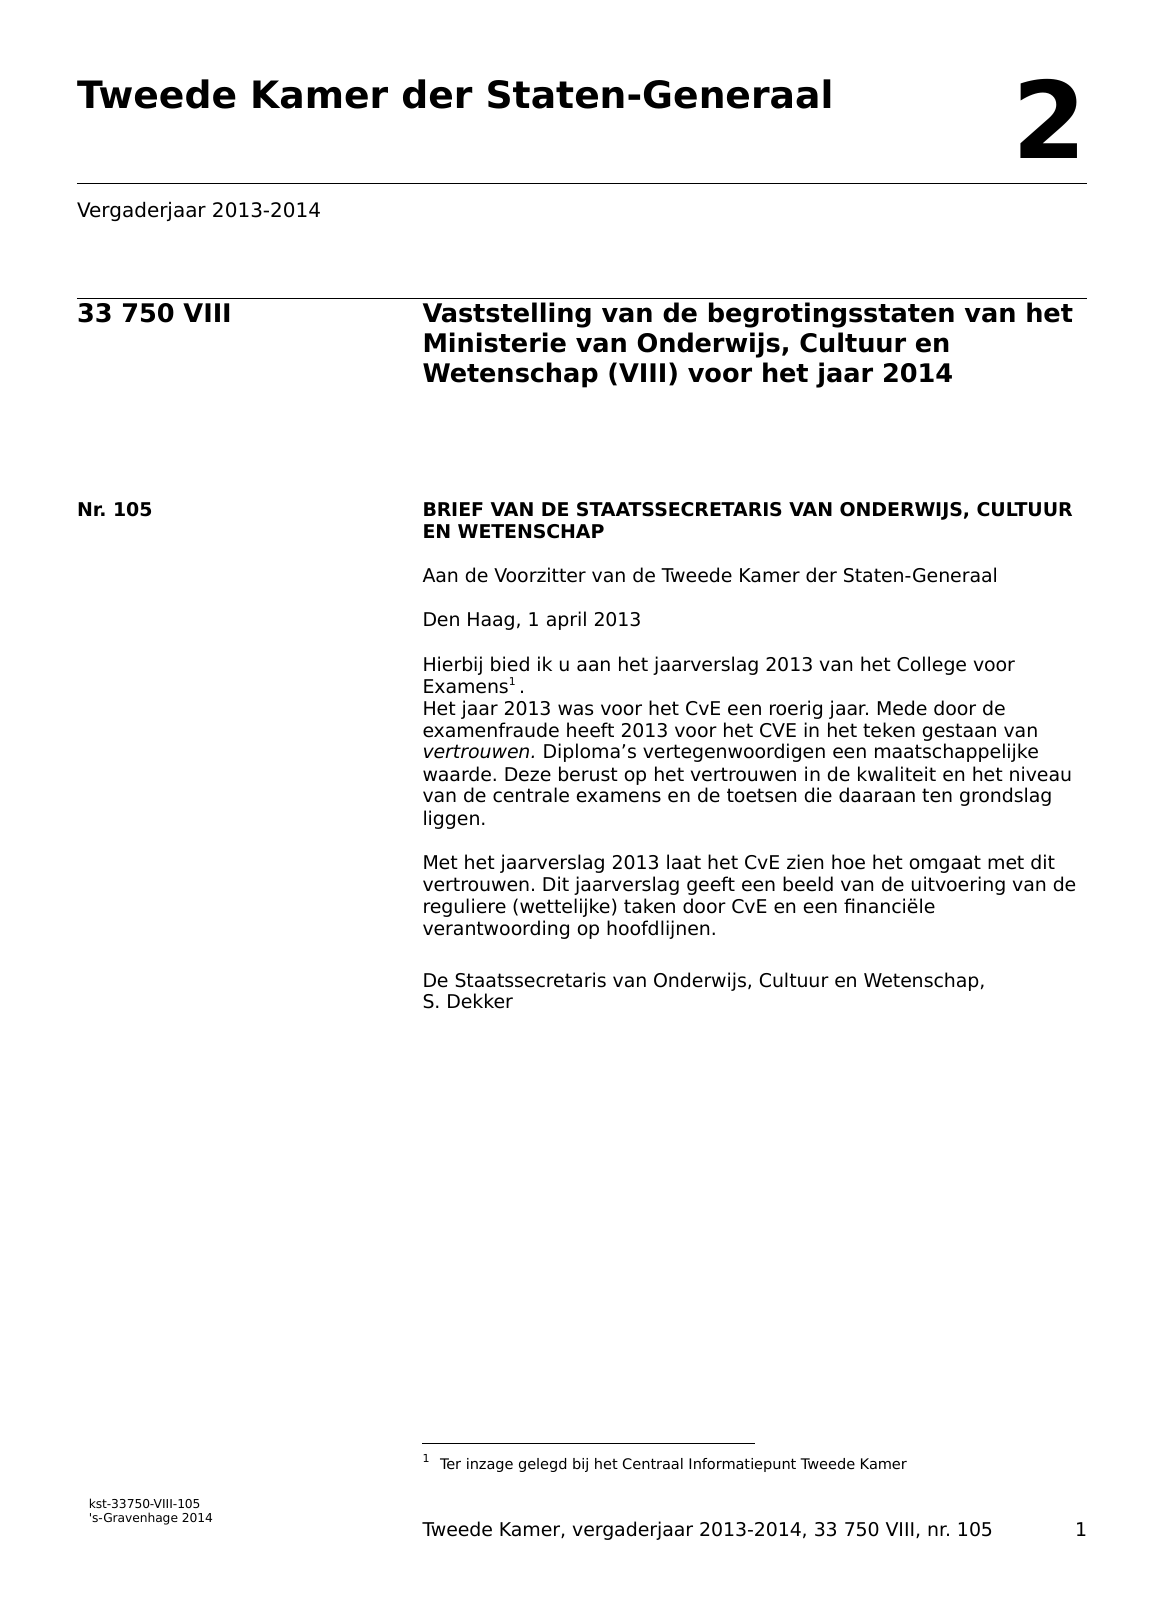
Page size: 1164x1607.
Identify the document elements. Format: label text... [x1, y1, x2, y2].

table_cell Vergaderjaar 2013-2014 [77, 184, 1087, 298]
table_header Tweede Kamer der Staten-Generaal [77, 59, 886, 183]
subtitle Nr. 105 BRIEF VAN DE STAATSSECRETARIS VAN ONDERWIJS, CULTUUR EN WETENSCHAP [77, 499, 1087, 543]
text Het jaar 2013 was voor het CvE een roerig jaar. Mede door de examenfraude heeft 2013 voor het CVE in het teken gestaan van vertrouwen. Diploma’s vertegenwoordigen een maatschappelijke waarde. Deze berust op het vertrouwen in de kwaliteit en het niveau van de centrale examens en de toetsen die daaraan ten grondslag liggen. [422, 697, 1087, 829]
text De Staatssecretaris van Onderwijs, Cultuur en Wetenschap, S. Dekker [422, 969, 1087, 1013]
text Den Haag, 1 april 2013 [422, 609, 1087, 631]
text Ter inzage gelegd bij het Centraal Informatiepunt Tweede Kamer [422, 1452, 1087, 1474]
text Hierbij bied ik u aan het jaarverslag 2013 van het College voor Examens. [422, 653, 1087, 697]
text Aan de Voorzitter van de Tweede Kamer der Staten-Generaal [422, 565, 1087, 587]
table_header 2 [886, 59, 1087, 183]
text Met het jaarverslag 2013 laat het CvE zien hoe het omgaat met dit vertrouwen. Dit jaarverslag geeft een beeld van de uitvoering van de reguliere (wettelijke) taken door CvE en een financiële verantwoording op hoofdlijnen. [422, 852, 1087, 939]
subtitle 33 750 VIII Vaststelling van de begrotingsstaten van het Ministerie van Onderwijs, Cultuur en Wetenschap (VIII) voor het jaar 2014 [77, 299, 1087, 388]
text 's-Gravenhage 2014 [88, 1511, 323, 1525]
text kst-33750-VIII-105 [88, 1497, 323, 1511]
